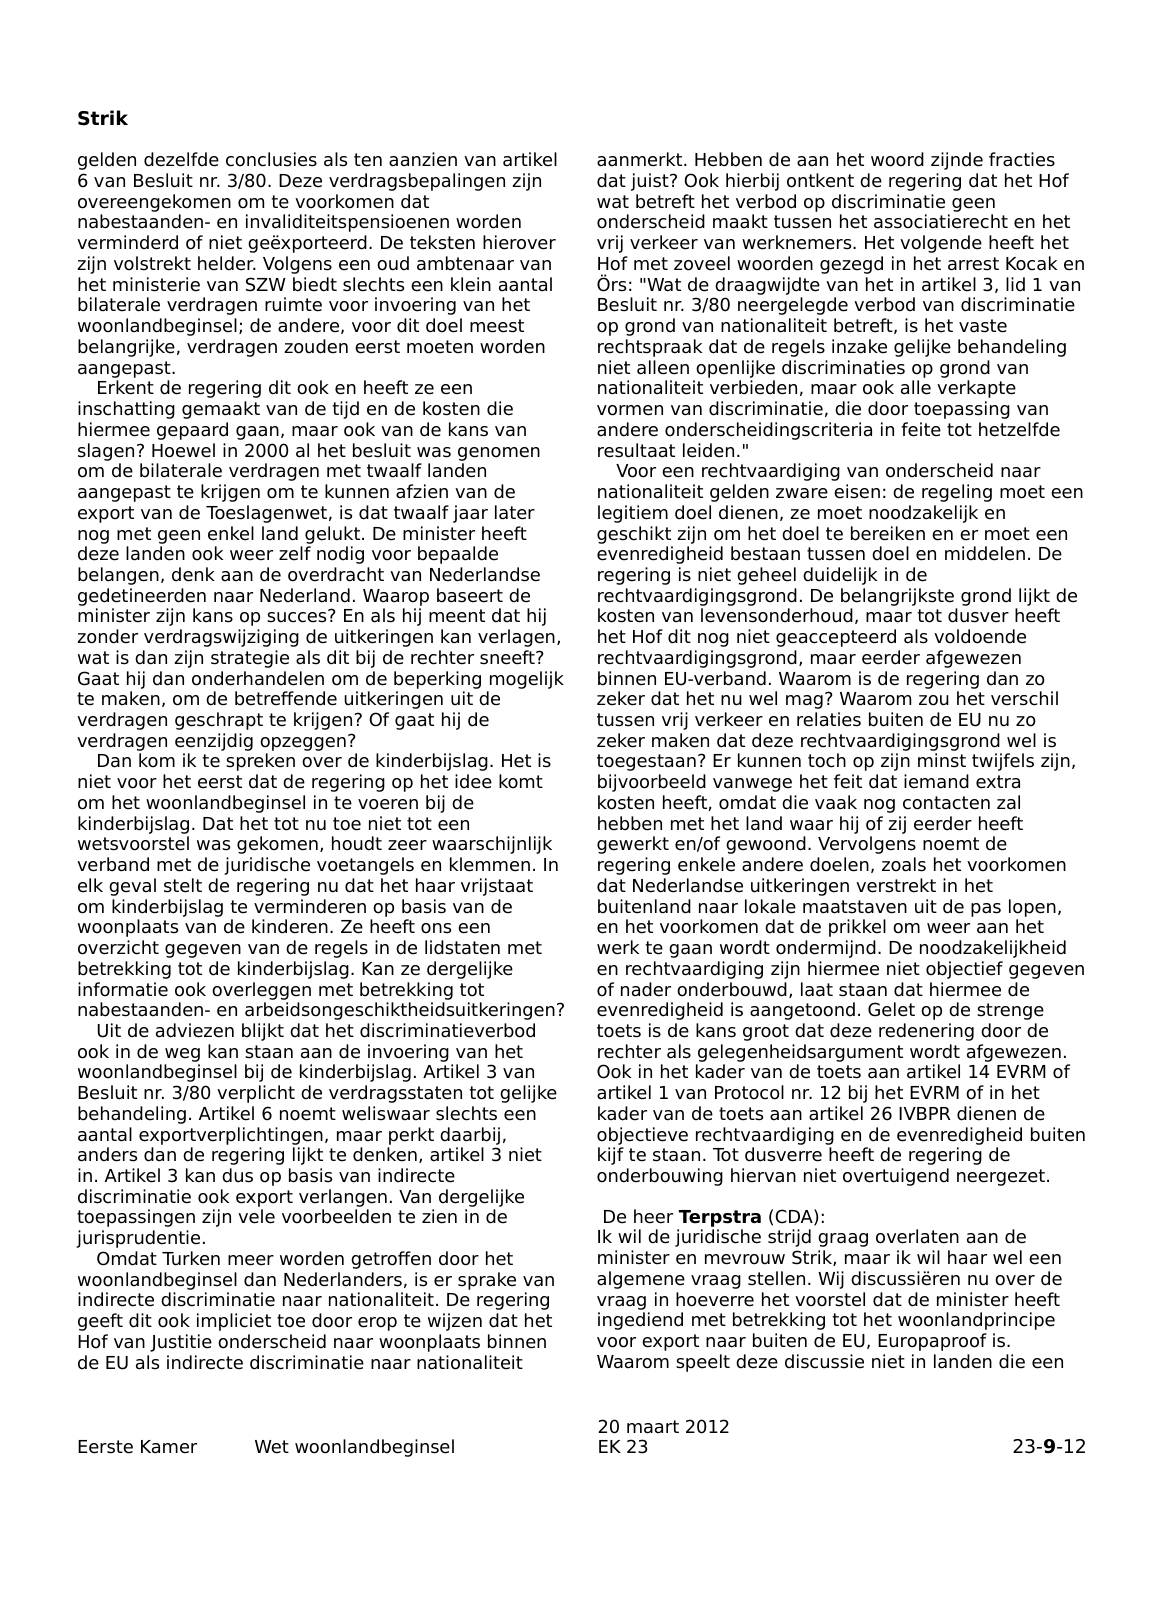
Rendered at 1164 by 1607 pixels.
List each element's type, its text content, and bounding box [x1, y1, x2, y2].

text gelden dezelfde conclusies als ten aanzien van artikel 6 van Besluit nr. 3/80. Deze verdragsbepalingen zijn overeengekomen om te voorkomen dat nabestaanden- en invaliditeitspensioenen worden verminderd of niet geëxporteerd. De teksten hierover zijn volstrekt helder. Volgens een oud ambtenaar van het ministerie van SZW biedt slechts een klein aantal bilaterale verdragen ruimte voor invoering van het woonlandbeginsel; de andere, voor dit doel meest belangrijke, verdragen zouden eerst moeten worden aangepast. [77, 150, 567, 378]
text Erkent de regering dit ook en heeft ze een inschatting gemaakt van de tijd en de kosten die hiermee gepaard gaan, maar ook van de kans van slagen? Hoewel in 2000 al het besluit was genomen om de bilaterale verdragen met twaalf landen aangepast te krijgen om te kunnen afzien van de export van de Toeslagenwet, is dat twaalf jaar later nog met geen enkel land gelukt. De minister heeft deze landen ook weer zelf nodig voor bepaalde belangen, denk aan de overdracht van Nederlandse gedetineerden naar Nederland. Waarop baseert de minister zijn kans op succes? En als hij meent dat hij zonder verdragswijziging de uitkeringen kan verlagen, wat is dan zijn strategie als dit bij de rechter sneeft? Gaat hij dan onderhandelen om de beperking mogelijk te maken, om de betreffende uitkeringen uit de verdragen geschrapt te krijgen? Of gaat hij de verdragen eenzijdig opzeggen? [77, 378, 567, 751]
text Ik wil de juridische strijd graag overlaten aan de minister en mevrouw Strik, maar ik wil haar wel een algemene vraag stellen. Wij discussiëren nu over de vraag in hoeverre het voorstel dat de minister heeft ingediend met betrekking tot het woonlandprincipe voor export naar buiten de EU, Europaproof is. Waarom speelt deze discussie niet in landen die een [596, 1227, 1087, 1372]
text Uit de adviezen blijkt dat het discriminatieverbod ook in de weg kan staan aan de invoering van het woonlandbeginsel bij de kinderbijslag. Artikel 3 van Besluit nr. 3/80 verplicht de verdragsstaten tot gelijke behandeling. Artikel 6 noemt weliswaar slechts een aantal exportverplichtingen, maar perkt daarbij, anders dan de regering lijkt te denken, artikel 3 niet in. Artikel 3 kan dus op basis van indirecte discriminatie ook export verlangen. Van dergelijke toepassingen zijn vele voorbeelden te zien in de jurisprudentie. [77, 1021, 567, 1249]
text De heer Terpstra (CDA): [596, 1207, 1087, 1227]
text Voor een rechtvaardiging van onderscheid naar nationaliteit gelden zware eisen: de regeling moet een legitiem doel dienen, ze moet noodzakelijk en geschikt zijn om het doel te bereiken en er moet een evenredigheid bestaan tussen doel en middelen. De regering is niet geheel duidelijk in de rechtvaardigingsgrond. De belangrijkste grond lijkt de kosten van levensonderhoud, maar tot dusver heeft het Hof dit nog niet geaccepteerd als voldoende rechtvaardigingsgrond, maar eerder afgewezen binnen EU-verband. Waarom is de regering dan zo zeker dat het nu wel mag? Waarom zou het verschil tussen vrij verkeer en relaties buiten de EU nu zo zeker maken dat deze rechtvaardigingsgrond wel is toegestaan? Er kunnen toch op zijn minst twijfels zijn, bijvoorbeeld vanwege het feit dat iemand extra kosten heeft, omdat die vaak nog contacten zal hebben met het land waar hij of zij eerder heeft gewerkt en/of gewoond. Vervolgens noemt de regering enkele andere doelen, zoals het voorkomen dat Nederlandse uitkeringen verstrekt in het buitenland naar lokale maatstaven uit de pas lopen, en het voorkomen dat de prikkel om weer aan het werk te gaan wordt ondermijnd. De noodzakelijkheid en rechtvaardiging zijn hiermee niet objectief gegeven of nader onderbouwd, laat staan dat hiermee de evenredigheid is aangetoond. Gelet op de strenge toets is de kans groot dat deze redenering door de rechter als gelegenheidsargument wordt afgewezen. Ook in het kader van de toets aan artikel 14 EVRM of artikel 1 van Protocol nr. 12 bij het EVRM of in het kader van de toets aan artikel 26 IVBPR dienen de objectieve rechtvaardiging en de evenredigheid buiten kijf te staan. Tot dusverre heeft de regering de onderbouwing hiervan niet overtuigend neergezet. [596, 461, 1087, 1187]
text Omdat Turken meer worden getroffen door het woonlandbeginsel dan Nederlanders, is er sprake van indirecte discriminatie naar nationaliteit. De regering geeft dit ook impliciet toe door erop te wijzen dat het Hof van Justitie onderscheid naar woonplaats binnen de EU als indirecte discriminatie naar nationaliteit [77, 1249, 567, 1373]
text aanmerkt. Hebben de aan het woord zijnde fracties dat juist? Ook hierbij ontkent de regering dat het Hof wat betreft het verbod op discriminatie geen onderscheid maakt tussen het associatierecht en het vrij verkeer van werknemers. Het volgende heeft het Hof met zoveel woorden gezegd in het arrest Kocak en Örs: "Wat de draagwijdte van het in artikel 3, lid 1 van Besluit nr. 3/80 neergelegde verbod van discriminatie op grond van nationaliteit betreft, is het vaste rechtspraak dat de regels inzake gelijke behandeling niet alleen openlijke discriminaties op grond van nationaliteit verbieden, maar ook alle verkapte vormen van discriminatie, die door toepassing van andere onderscheidingscriteria in feite tot hetzelfde resultaat leiden." [596, 150, 1087, 461]
text Dan kom ik te spreken over de kinderbijslag. Het is niet voor het eerst dat de regering op het idee komt om het woonlandbeginsel in te voeren bij de kinderbijslag. Dat het tot nu toe niet tot een wetsvoorstel was gekomen, houdt zeer waarschijnlijk verband met de juridische voetangels en klemmen. In elk geval stelt de regering nu dat het haar vrijstaat om kinderbijslag te verminderen op basis van de woonplaats van de kinderen. Ze heeft ons een overzicht gegeven van de regels in de lidstaten met betrekking tot de kinderbijslag. Kan ze dergelijke informatie ook overleggen met betrekking tot nabestaanden- en arbeidsongeschiktheidsuitkeringen? [77, 751, 567, 1021]
